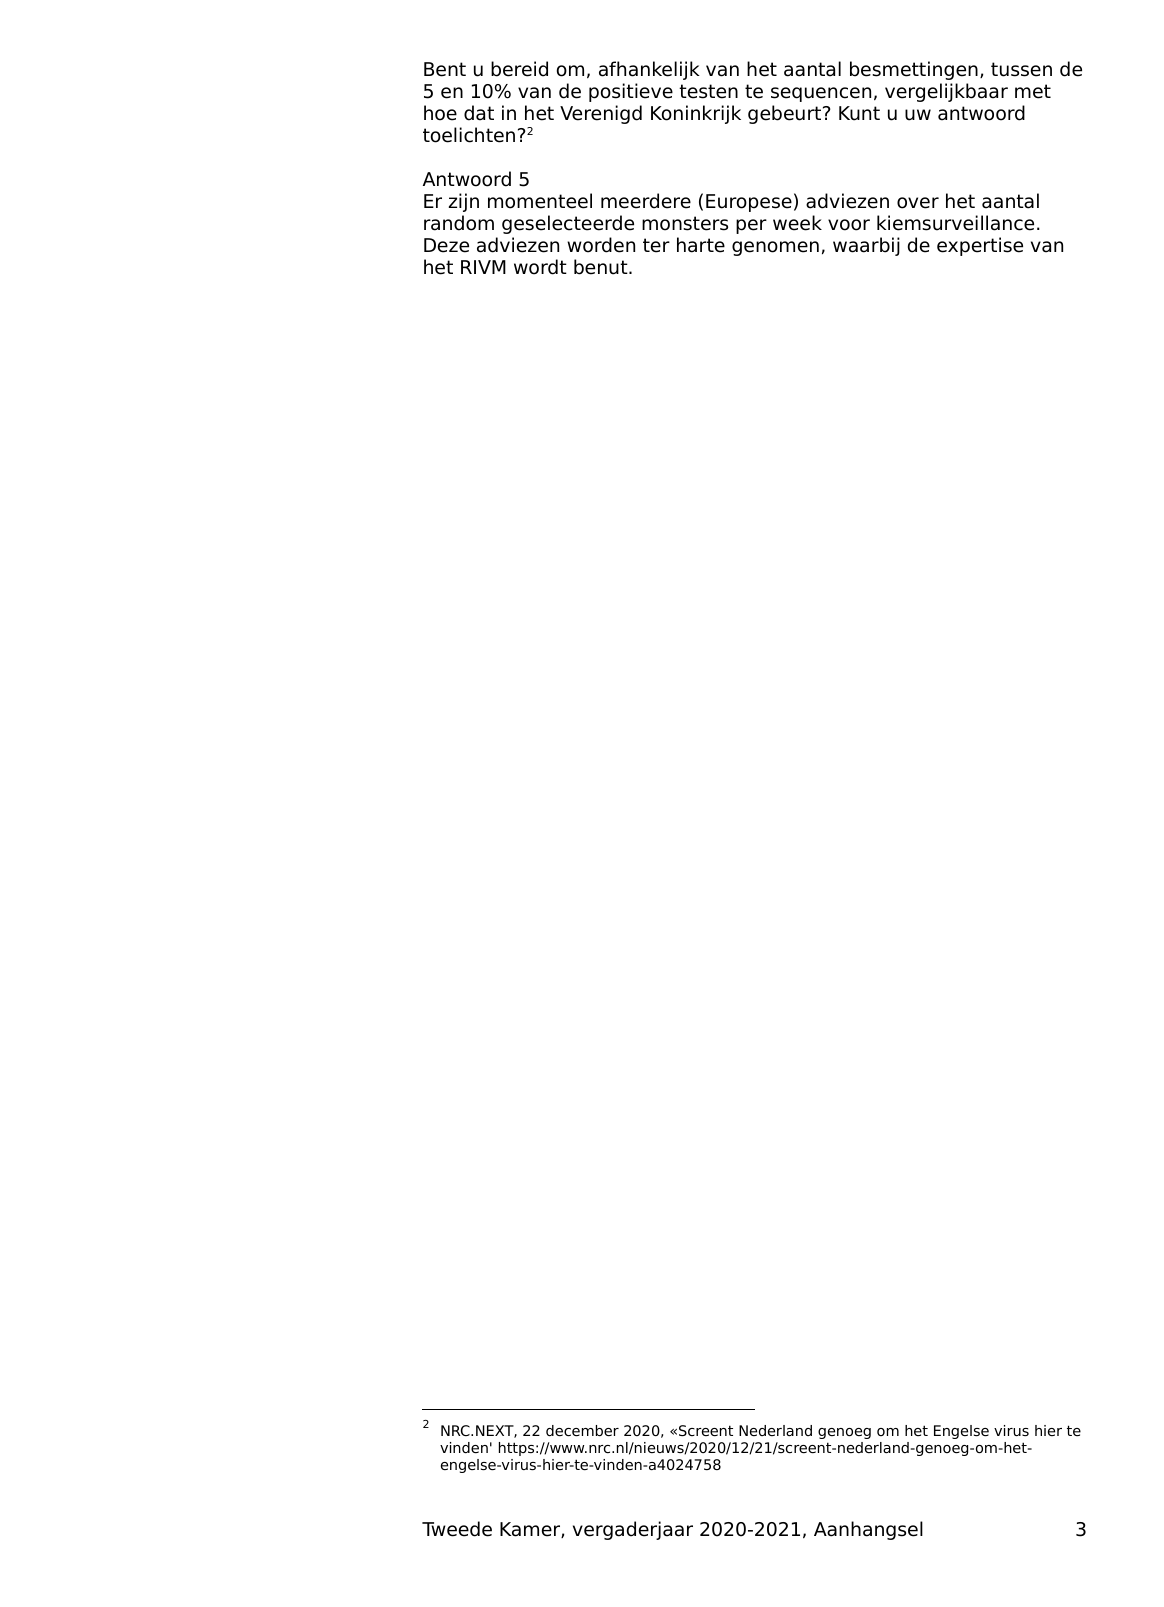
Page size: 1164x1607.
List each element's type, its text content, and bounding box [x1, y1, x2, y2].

text Bent u bereid om, afhankelijk van het aantal besmettingen, tussen de 5 en 10% van de positieve testen te sequencen, vergelijkbaar met hoe dat in het Verenigd Koninkrijk gebeurt? Kunt u uw antwoord toelichten? [422, 59, 1087, 147]
text Er zijn momenteel meerdere (Europese) adviezen over het aantal random geselecteerde monsters per week voor kiemsurveillance. Deze adviezen worden ter harte genomen, waarbij de expertise van het RIVM wordt benut. [422, 191, 1087, 279]
text NRC.NEXT, 22 december 2020, «Screent Nederland genoeg om het Engelse virus hier te vinden' https://www.nrc.nl/nieuws/2020/12/21/screent-nederland-genoeg-om-het-engelse-virus-hier-te-vinden-a4024758 [422, 1418, 1087, 1474]
text Antwoord 5 [422, 169, 1087, 191]
